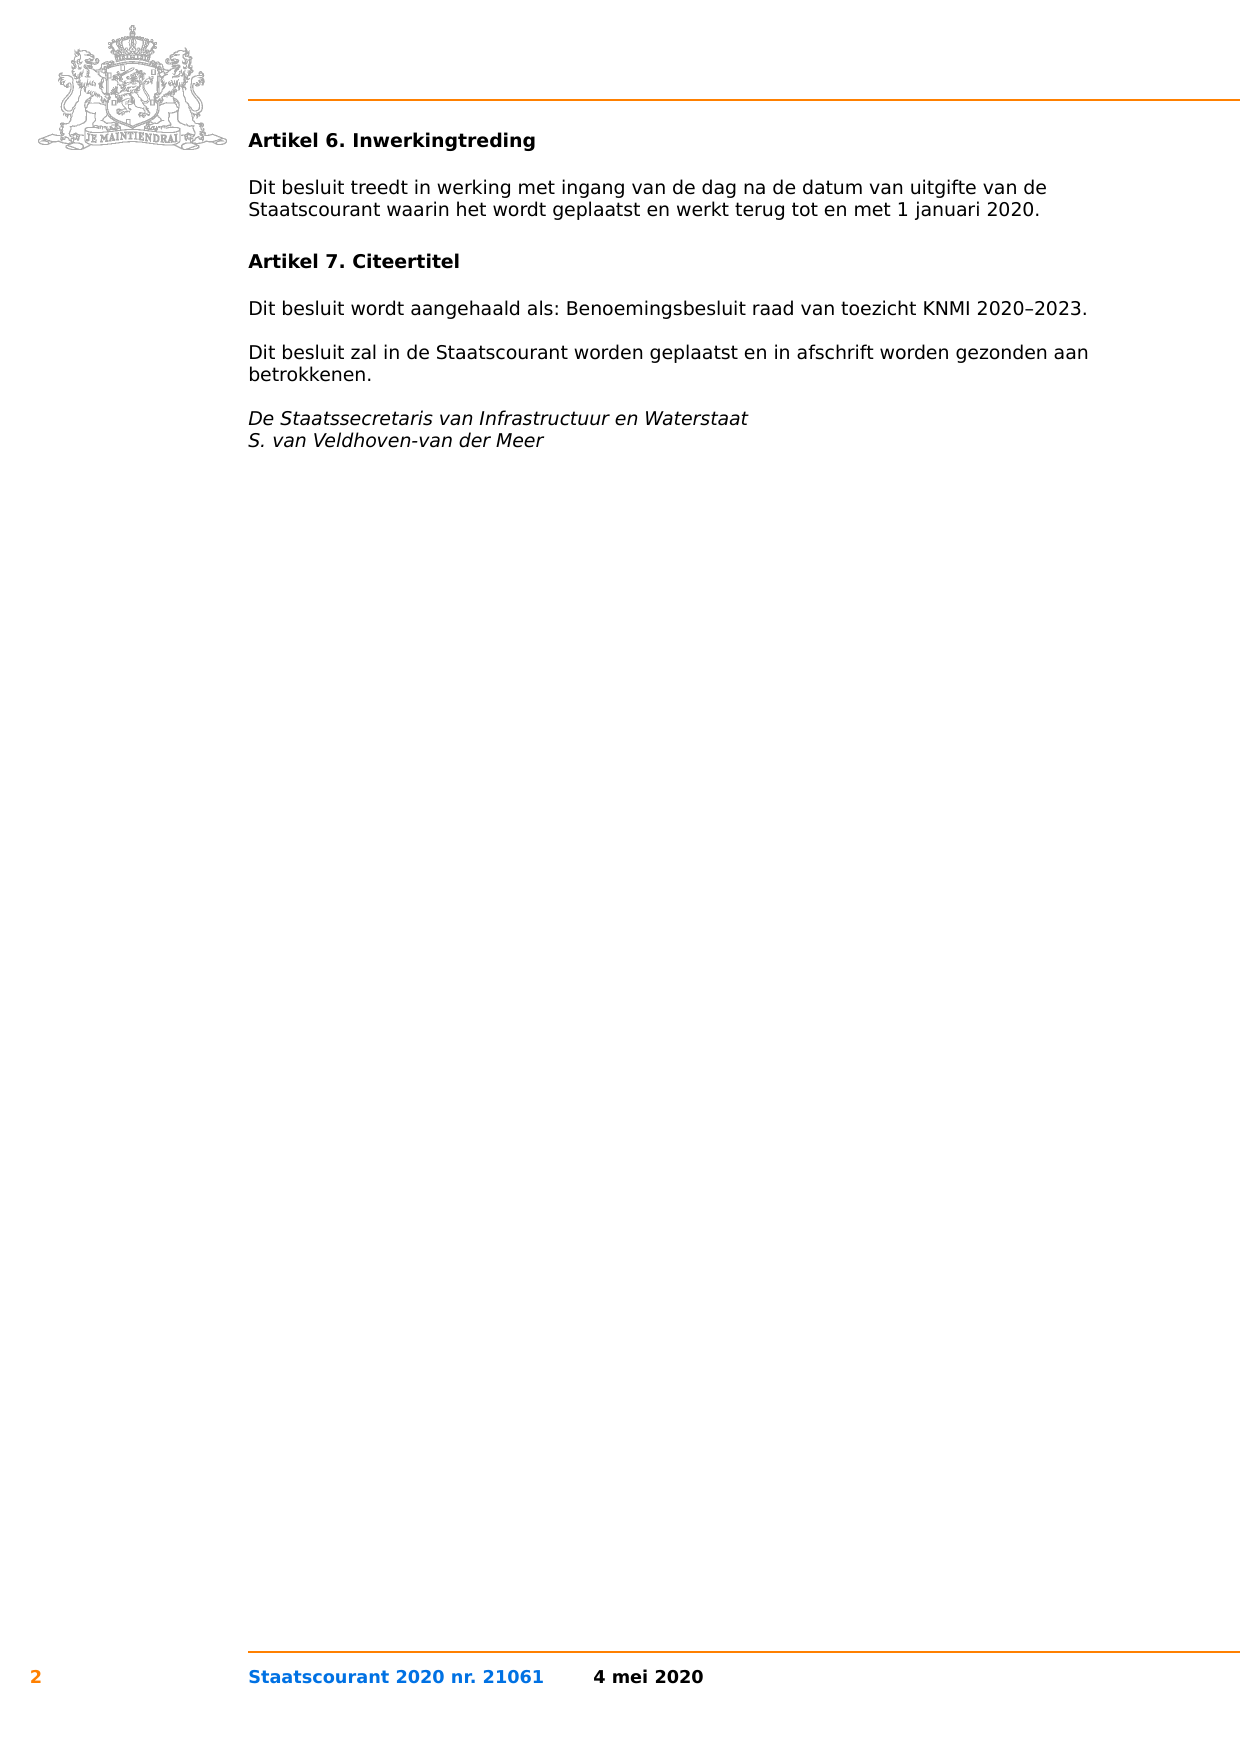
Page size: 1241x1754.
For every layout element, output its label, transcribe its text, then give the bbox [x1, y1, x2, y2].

text De Staatssecretaris van Infrastructuur en Waterstaat S. van Veldhoven-van der Meer [248, 407, 1163, 451]
picture [38, 25, 227, 150]
text Dit besluit zal in de Staatscourant worden geplaatst en in afschrift worden gezonden aan betrokkenen. [248, 342, 1163, 386]
subtitle Artikel 7. Citeertitel [248, 251, 1163, 273]
text Dit besluit wordt aangehaald als: Benoemingsbesluit raad van toezicht KNMI 2020–2023. [248, 298, 1163, 320]
subtitle Artikel 6. Inwerkingtreding [248, 130, 1163, 152]
text Dit besluit treedt in werking met ingang van de dag na de datum van uitgifte van de Staatscourant waarin het wordt geplaatst en werkt terug tot en met 1 januari 2020. [248, 177, 1163, 221]
